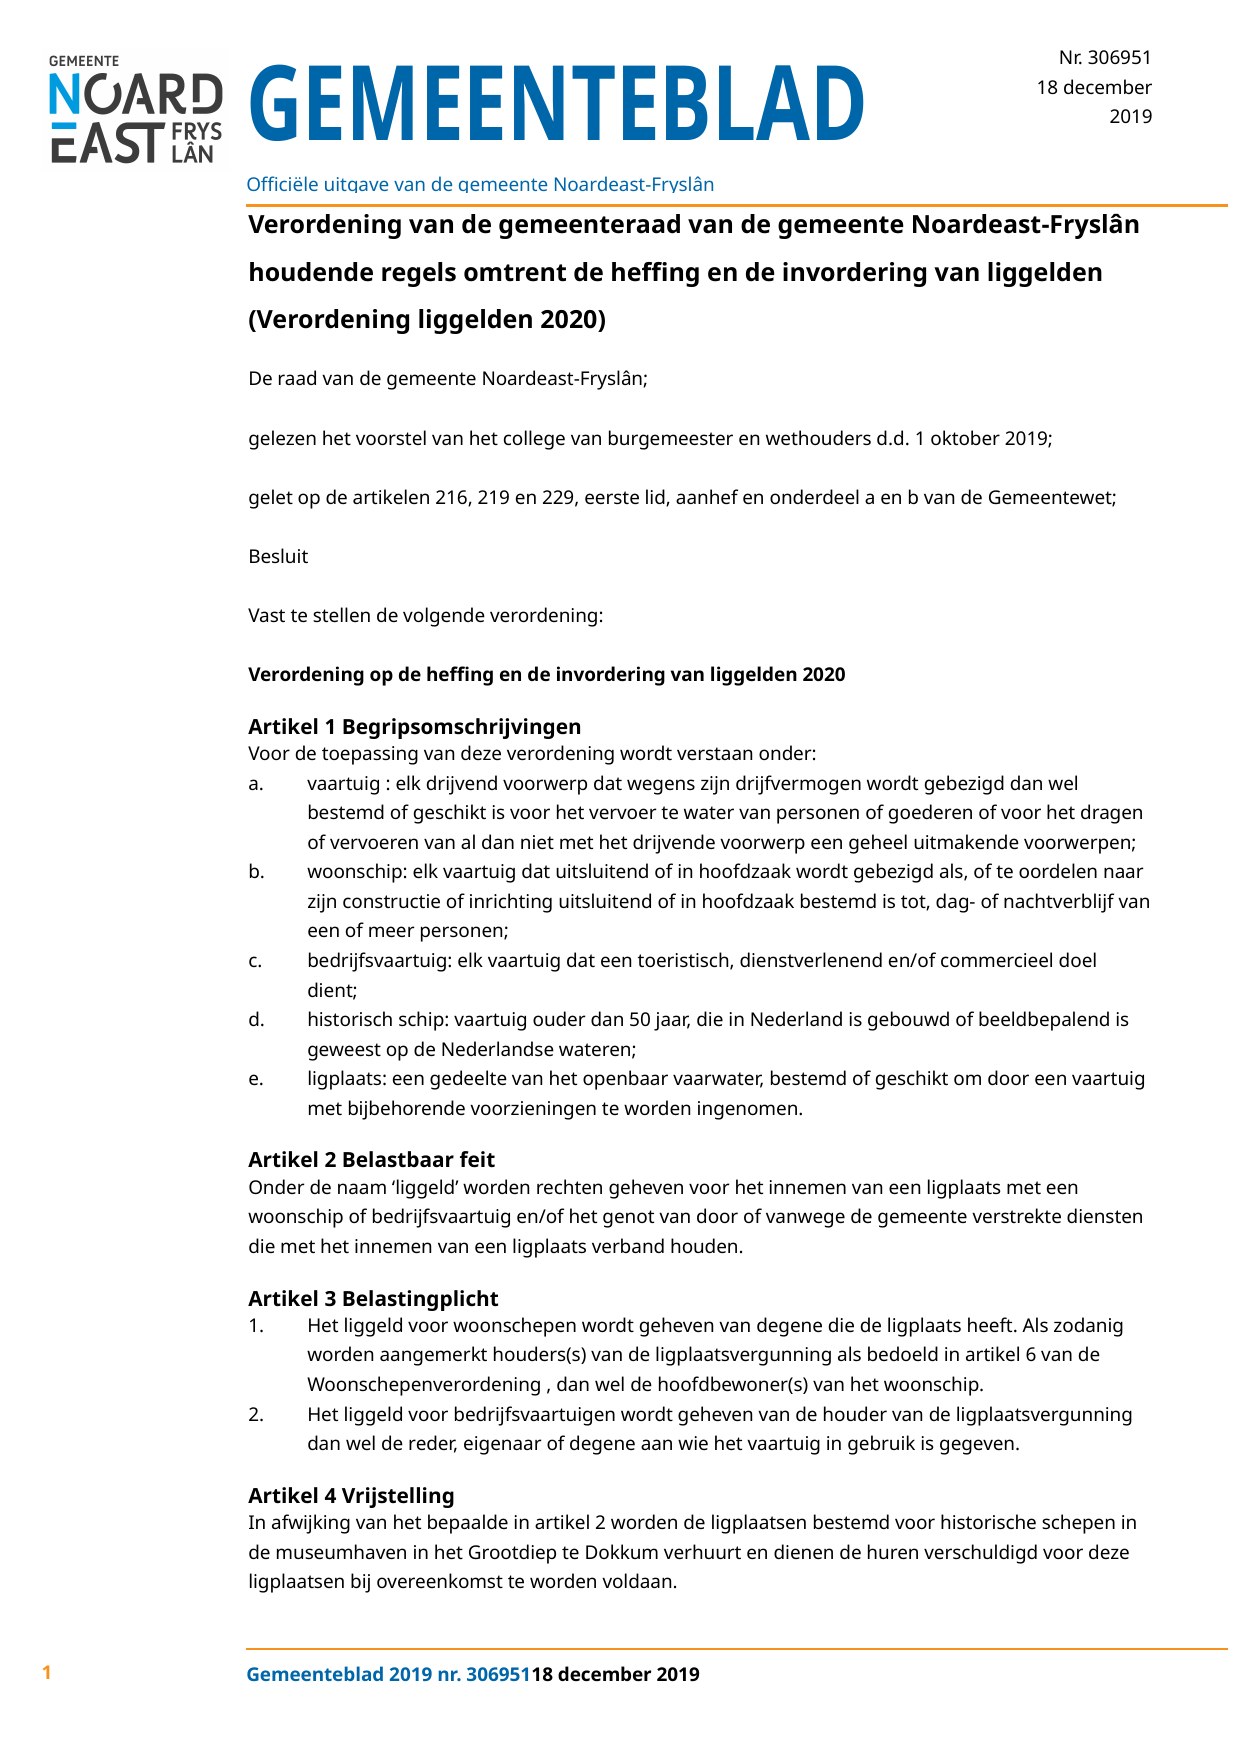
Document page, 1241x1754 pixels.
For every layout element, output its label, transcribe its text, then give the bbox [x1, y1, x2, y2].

text Artikel 2 Belastbaar feit [248, 1146, 1152, 1174]
list historisch schip: vaartuig ouder dan 50 jaar, die in Nederland is gebouwd of beeldbepalend is geweest op de Nederlandse wateren; [248, 1006, 1152, 1062]
list Het liggeld voor bedrijfsvaartuigen wordt geheven van de houder van de ligplaatsvergunning dan wel de reder, eigenaar of degene aan wie het vaartuig in gebruik is gegeven. [248, 1401, 1152, 1456]
text Verordening op de heffing en de invordering van liggelden 2020 [248, 661, 1152, 687]
text Besluit [248, 543, 1152, 569]
list ligplaats: een gedeelte van het openbaar vaarwater, bestemd of geschikt om door een vaartuig met bijbehorende voorzieningen te worden ingenomen. [248, 1066, 1152, 1121]
list vaartuig : elk drijvend voorwerp dat wegens zijn drijfvermogen wordt gebezigd dan wel bestemd of geschikt is voor het vervoer te water van personen of goederen of voor het dragen of vervoeren van al dan niet met het drijvende voorwerp een geheel uitmakende voorwerpen; [248, 770, 1152, 855]
text Vast te stellen de volgende verordening: [248, 602, 1152, 628]
text gelezen het voorstel van het college van burgemeester en wethouders d.d. 1 oktober 2019; [248, 425, 1152, 450]
list Het liggeld voor woonschepen wordt geheven van degene die de ligplaats heeft. Als zodanig worden aangemerkt houders(s) van de ligplaatsvergunning als bedoeld in artikel 6 van de Woonschepenverordening , dan wel de hoofdbewoner(s) van het woonschip. [248, 1312, 1152, 1397]
picture [41, 47, 231, 172]
text In afwijking van het bepaalde in artikel 2 worden de ligplaatsen bestemd voor historische schepen in de museumhaven in het Grootdiep te Dokkum verhuurt en dienen de huren verschuldigd voor deze ligplaatsen bij overeenkomst te worden voldaan. [248, 1509, 1152, 1594]
text Artikel 4 Vrijstelling [248, 1481, 1152, 1509]
text Onder de naam ‘liggeld’ worden rechten geheven voor het innemen van een ligplaats met een woonschip of bedrijfsvaartuig en/of het genot van door of vanwege de gemeente verstrekte diensten die met het innemen van een ligplaats verband houden. [248, 1174, 1152, 1259]
text Artikel 3 Belastingplicht [248, 1284, 1152, 1312]
text Voor de toepassing van deze verordening wordt verstaan onder: [248, 740, 1152, 766]
text De raad van de gemeente Noardeast-Fryslân; [248, 366, 1152, 391]
list woonschip: elk vaartuig dat uitsluitend of in hoofdzaak wordt gebezigd als, of te oordelen naar zijn constructie of inrichting uitsluitend of in hoofdzaak bestemd is tot, dag- of nachtverblijf van een of meer personen; [248, 858, 1152, 943]
text Artikel 1 Begripsomschrijvingen [248, 712, 1152, 740]
text Verordening van de gemeenteraad van de gemeente Noardeast-Fryslân houdende regels omtrent de heffing en de invordering van liggelden (Verordening liggelden 2020) [248, 207, 1152, 336]
text gelet op de artikelen 216, 219 en 229, eerste lid, aanhef en onderdeel a en b van de Gemeentewet; [248, 484, 1152, 509]
list bedrijfsvaartuig: elk vaartuig dat een toeristisch, dienstverlenend en/of commercieel doel dient; [248, 947, 1152, 1003]
